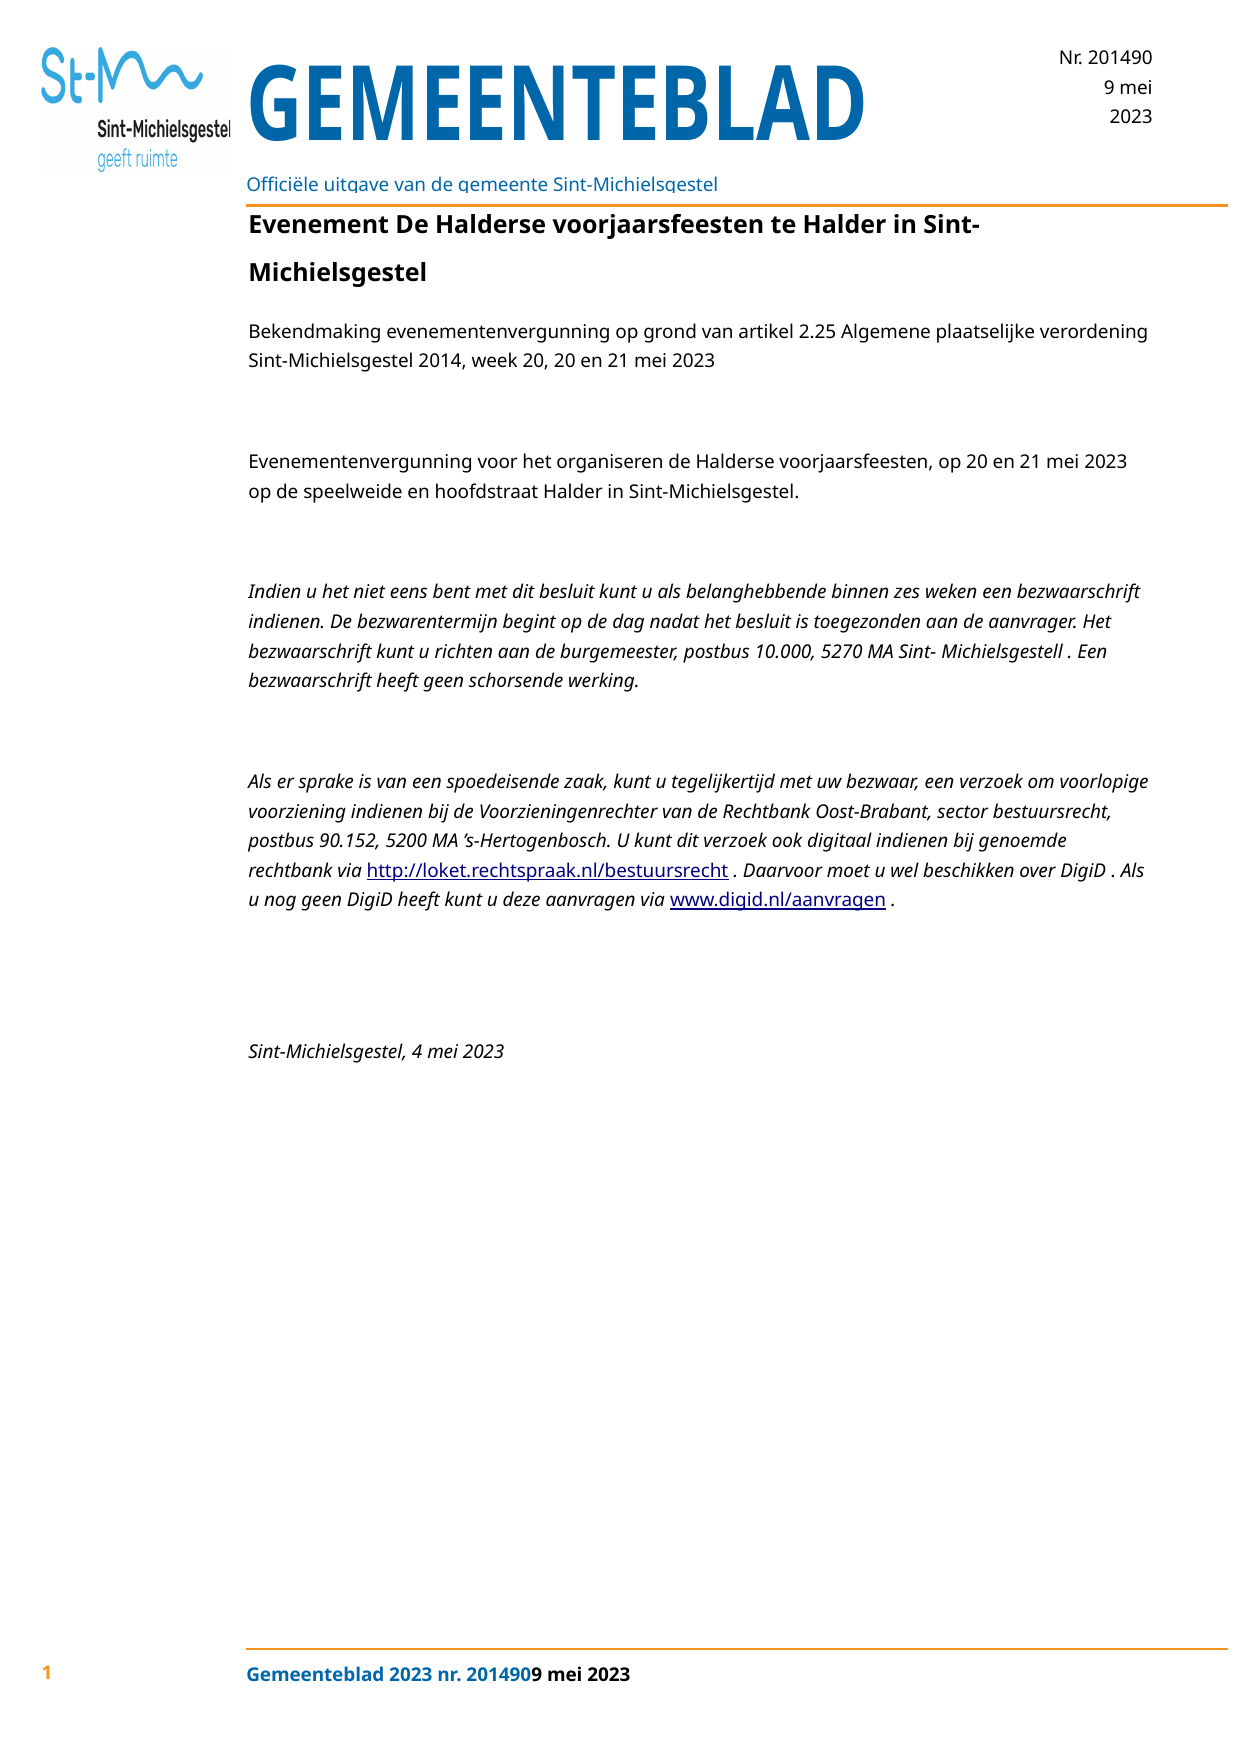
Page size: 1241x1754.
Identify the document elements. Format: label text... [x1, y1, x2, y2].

picture [41, 47, 231, 172]
text Evenement De Halderse voorjaarsfeesten te Halder in Sint-Michielsgestel [248, 207, 1152, 288]
text Bekendmaking evenementenvergunning op grond van artikel 2.25 Algemene plaatselijke verordening Sint-Michielsgestel 2014, week 20, 20 en 21 mei 2023 [248, 318, 1152, 373]
text Evenementenvergunning voor het organiseren de Halderse voorjaarsfeesten, op 20 en 21 mei 2023 op de speelweide en hoofdstraat Halder in Sint-Michielsgestel. [248, 448, 1152, 504]
text Sint-Michielsgestel, 4 mei 2023 [248, 1038, 1152, 1064]
text Indien u het niet eens bent met dit besluit kunt u als belanghebbende binnen zes weken een bezwaarschrift indienen. De bezwarentermijn begint op de dag nadat het besluit is toegezonden aan de aanvrager. Het bezwaarschrift kunt u richten aan de burgemeester, postbus 10.000, 5270 MA Sint- Michielsgestell . Een bezwaarschrift heeft geen schorsende werking. [248, 579, 1152, 693]
text Als er sprake is van een spoedeisende zaak, kunt u tegelijkertijd met uw bezwaar, een verzoek om voorlopige voorziening indienen bij de Voorzieningenrechter van de Rechtbank Oost-Brabant, sector bestuursrecht, postbus 90.152, 5200 MA ’s-Hertogenbosch. U kunt dit verzoek ook digitaal indienen bij genoemde rechtbank via http://loket.rechtspraak.nl/bestuursrecht . Daarvoor moet u wel beschikken over DigiD . Als u nog geen DigiD heeft kunt u deze aanvragen via www.digid.nl/aanvragen . [248, 768, 1152, 912]
